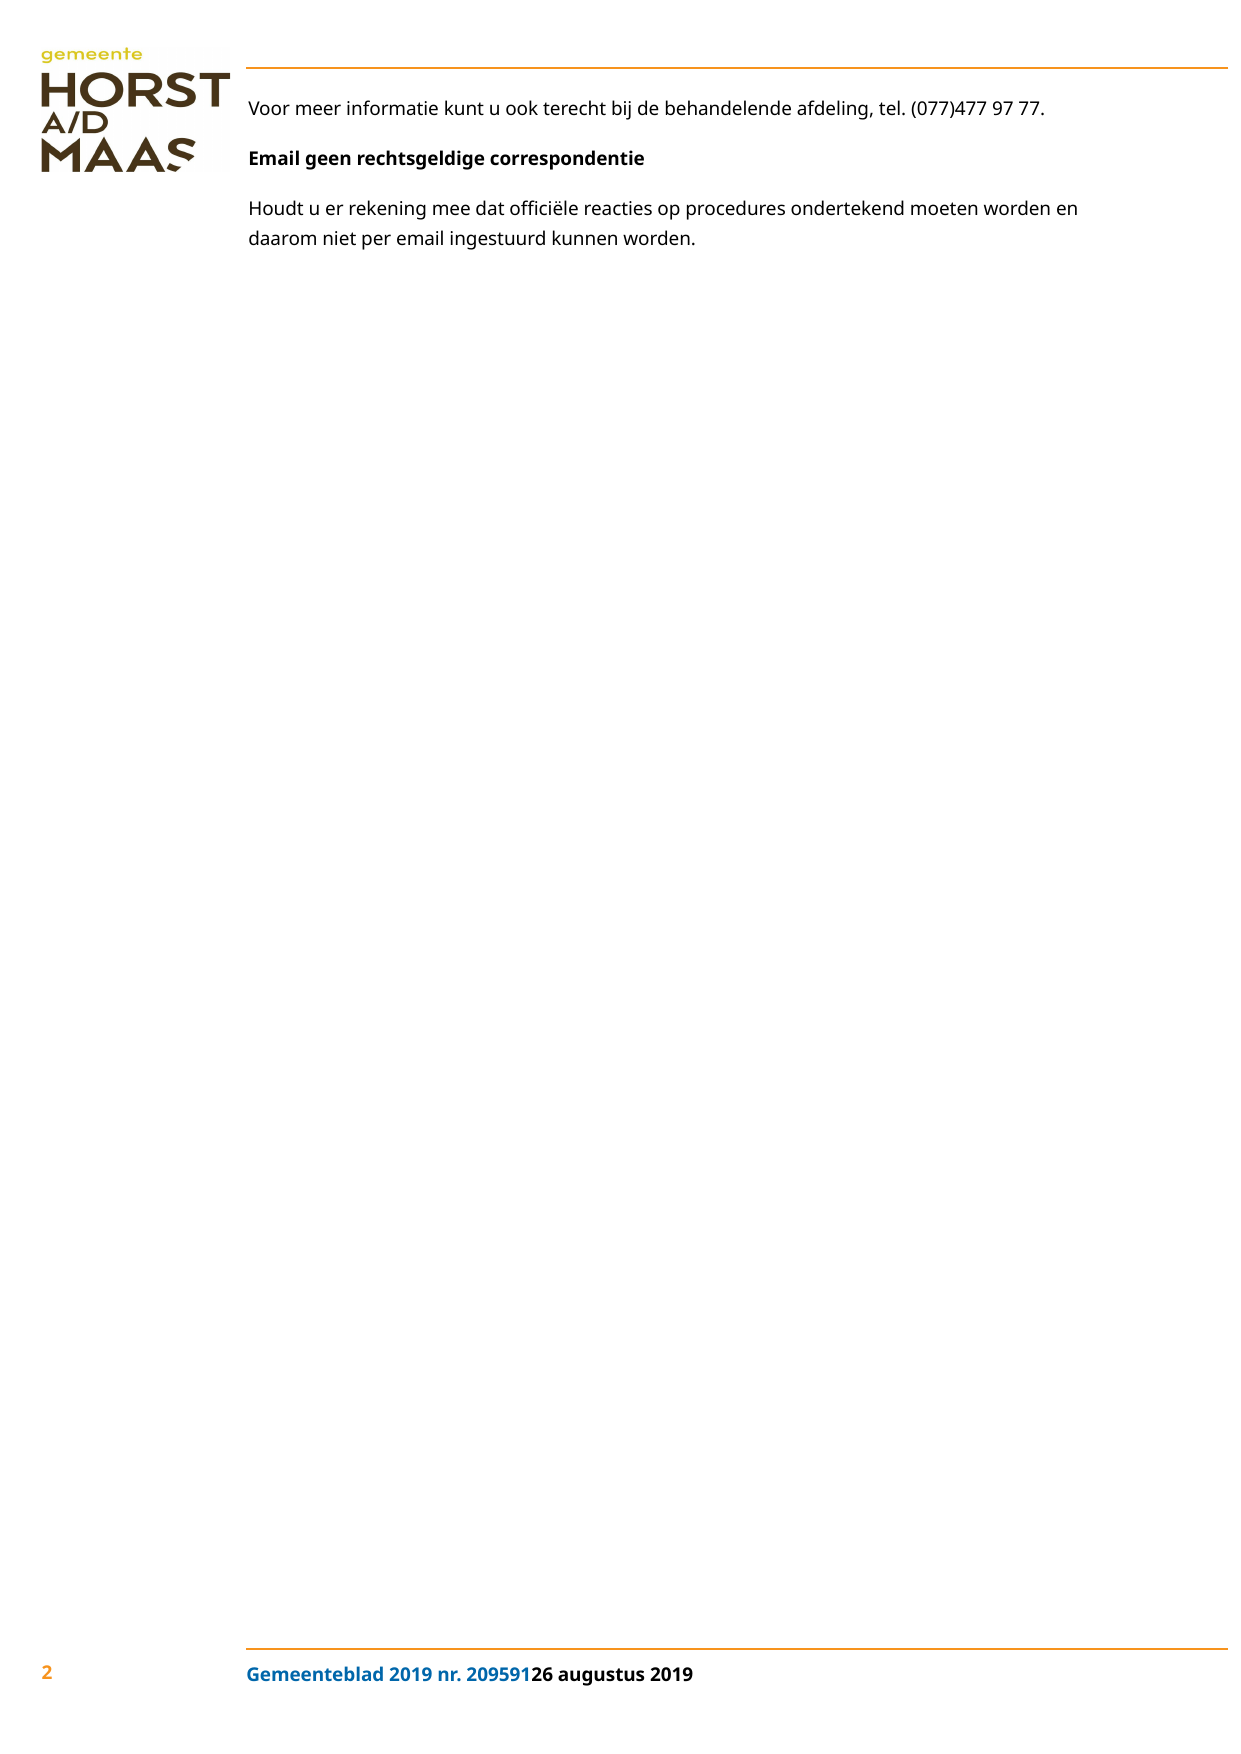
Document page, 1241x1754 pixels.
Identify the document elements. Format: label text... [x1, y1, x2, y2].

picture [41, 47, 231, 172]
text Email geen rechtsgeldige correspondentie [248, 145, 1152, 171]
text Houdt u er rekening mee dat officiële reacties op procedures ondertekend moeten worden en daarom niet per email ingestuurd kunnen worden. [248, 196, 1152, 251]
text Voor meer informatie kunt u ook terecht bij de behandelende afdeling, tel. (077)477 97 77. [248, 95, 1152, 121]
